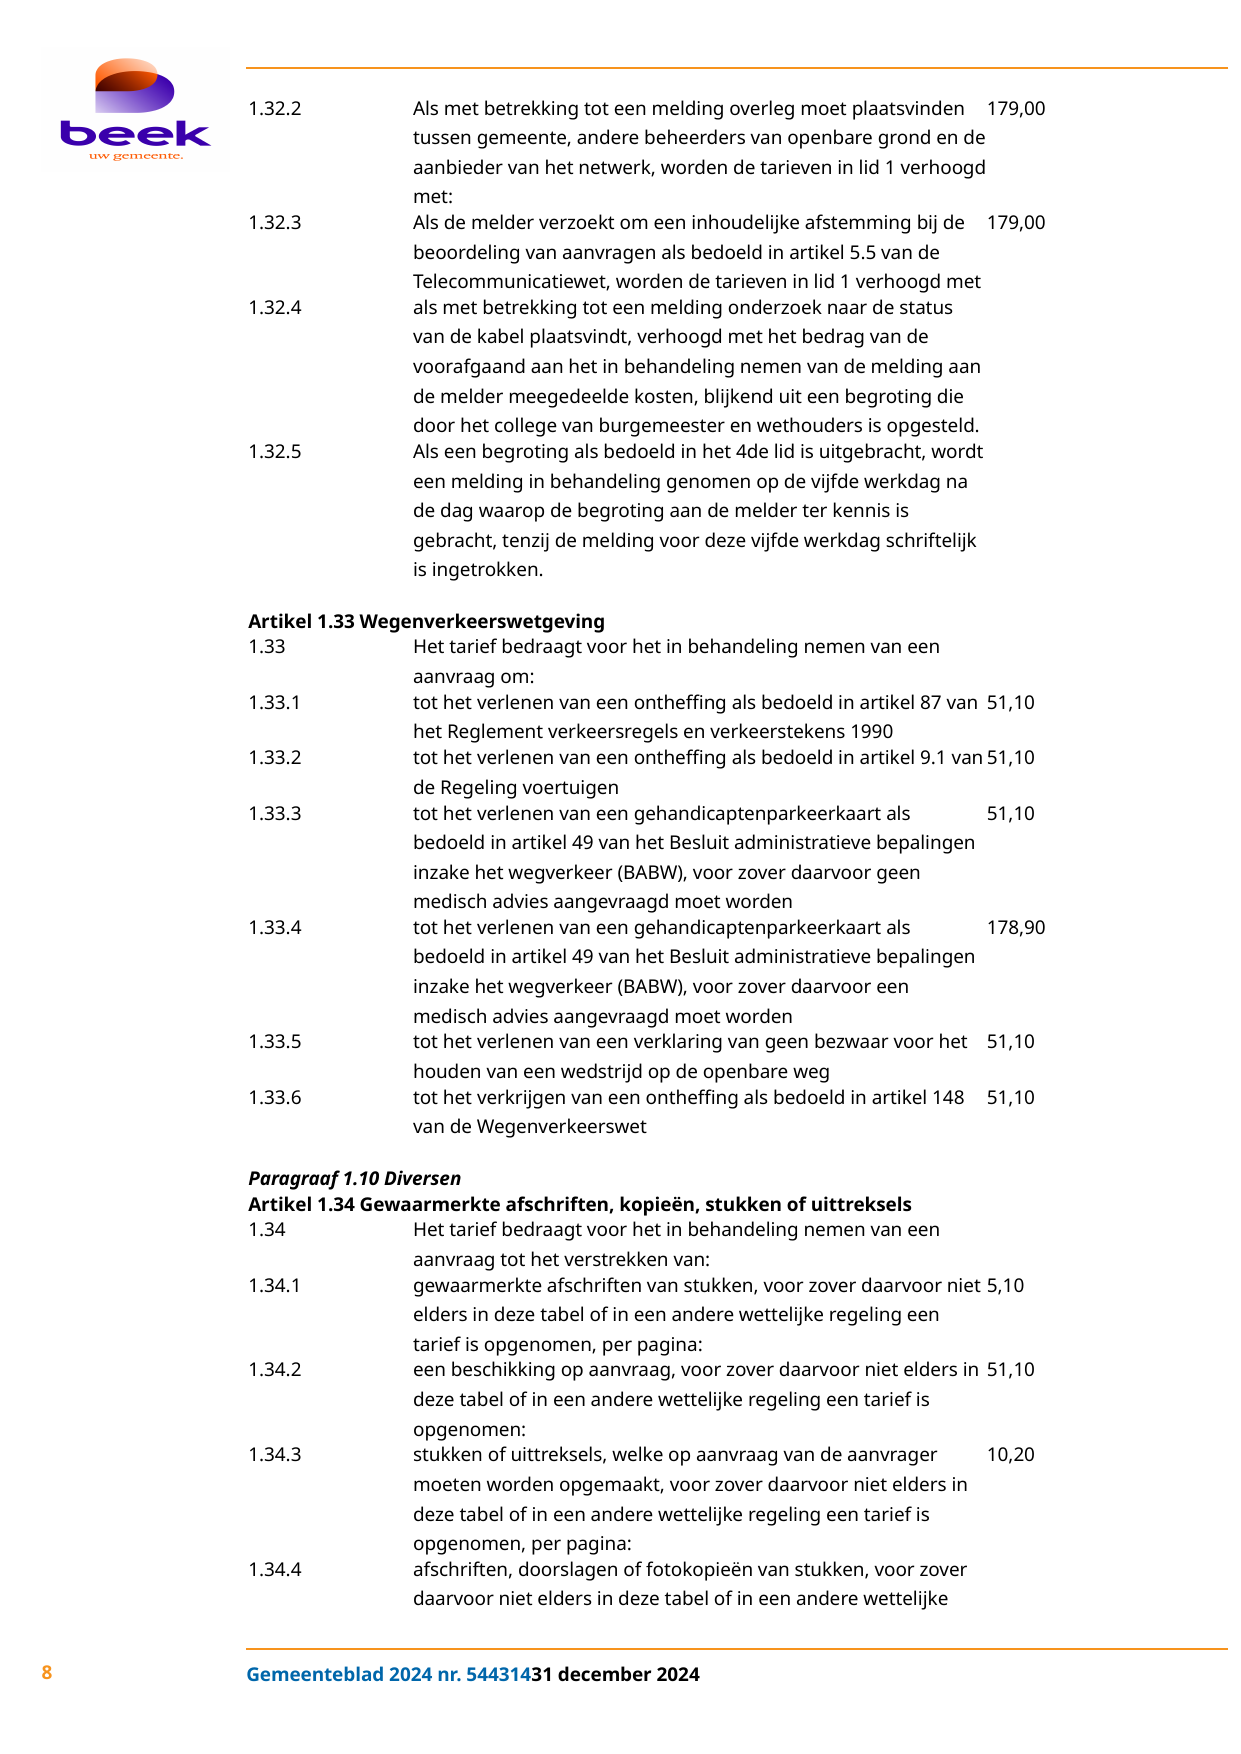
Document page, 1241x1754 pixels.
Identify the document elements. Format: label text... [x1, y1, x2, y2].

table_cell [413, 582, 987, 608]
picture [41, 47, 231, 172]
table_cell Artikel 1.33 Wegenverkeerswetgeving [248, 608, 987, 634]
table_cell 1.32.2 [248, 95, 413, 209]
table_cell stukken of uittreksels, welke op aanvraag van de aanvrager moeten worden opgemaakt, voor zover daarvoor niet elders in deze tabel of in een andere wettelijke regeling een tarief is opgenomen, per pagina: [413, 1442, 987, 1556]
table_cell tot het verlenen van een ontheffing als bedoeld in artikel 87 van het Reglement verkeersregels en verkeerstekens 1990 [413, 689, 987, 744]
table_cell [987, 1165, 1152, 1191]
table_cell een beschikking op aanvraag, voor zover daarvoor niet elders in deze tabel of in een andere wettelijke regeling een tarief is opgenomen: [413, 1357, 987, 1442]
table_cell [987, 438, 1152, 582]
table_cell Het tarief bedraagt voor het in behandeling nemen van een aanvraag tot het verstrekken van: [413, 1216, 987, 1272]
table_cell 1.33.3 [248, 800, 413, 914]
table_cell 51,10 [987, 1357, 1152, 1442]
table_cell 51,10 [987, 800, 1152, 914]
table_cell 1.34.4 [248, 1556, 413, 1611]
table_cell [987, 294, 1152, 438]
table_cell tot het verlenen van een ontheffing als bedoeld in artikel 9.1 van de Regeling voertuigen [413, 744, 987, 800]
table_cell 1.32.4 [248, 294, 413, 438]
table_cell 1.33 [248, 634, 413, 689]
table_cell Als een begroting als bedoeld in het 4de lid is uitgebracht, wordt een melding in behandeling genomen op de vijfde werkdag na de dag waarop de begroting aan de melder ter kennis is gebracht, tenzij de melding voor deze vijfde werkdag schriftelijk is ingetrokken. [413, 438, 987, 582]
table_cell [413, 1139, 987, 1165]
table_cell 51,10 [987, 1084, 1152, 1139]
table_cell 1.33.4 [248, 914, 413, 1029]
table_cell [987, 634, 1152, 689]
table_cell 1.34.2 [248, 1357, 413, 1442]
table_cell [987, 582, 1152, 608]
table_cell 1.34.1 [248, 1272, 413, 1357]
table_cell als met betrekking tot een melding onderzoek naar de status van de kabel plaatsvindt, verhoogd met het bedrag van de voorafgaand aan het in behandeling nemen van de melding aan de melder meegedeelde kosten, blijkend uit een begroting die door het college van burgemeester en wethouders is opgesteld. [413, 294, 987, 438]
table_cell 179,00 [987, 209, 1152, 294]
table_cell Paragraaf 1.10 Diversen [248, 1165, 987, 1191]
table_cell 1.32.5 [248, 438, 413, 582]
table_cell 5,10 [987, 1272, 1152, 1357]
table_cell 51,10 [987, 744, 1152, 800]
table_cell afschriften, doorslagen of fotokopieën van stukken, voor zover daarvoor niet elders in deze tabel of in een andere wettelijke [413, 1556, 987, 1611]
table_cell [987, 608, 1152, 634]
table_cell 51,10 [987, 689, 1152, 744]
table_cell tot het verlenen van een verklaring van geen bezwaar voor het houden van een wedstrijd op de openbare weg [413, 1029, 987, 1084]
table_cell 1.33.2 [248, 744, 413, 800]
table_cell [987, 1556, 1152, 1611]
table_cell 1.32.3 [248, 209, 413, 294]
table_cell 1.33.1 [248, 689, 413, 744]
table_cell 51,10 [987, 1029, 1152, 1084]
table_cell Het tarief bedraagt voor het in behandeling nemen van een aanvraag om: [413, 634, 987, 689]
table_cell 179,00 [987, 95, 1152, 209]
table_cell 178,90 [987, 914, 1152, 1029]
table_cell tot het verlenen van een gehandicaptenparkeerkaart als bedoeld in artikel 49 van het Besluit administratieve bepalingen inzake het wegverkeer (BABW), voor zover daarvoor geen medisch advies aangevraagd moet worden [413, 800, 987, 914]
table_cell tot het verkrijgen van een ontheffing als bedoeld in artikel 148 van de Wegenverkeerswet [413, 1084, 987, 1139]
table_cell Als met betrekking tot een melding overleg moet plaatsvinden tussen gemeente, andere beheerders van openbare grond en de aanbieder van het netwerk, worden de tarieven in lid 1 verhoogd met: [413, 95, 987, 209]
table_cell 10,20 [987, 1442, 1152, 1556]
table_cell Als de melder verzoekt om een inhoudelijke afstemming bij de beoordeling van aanvragen als bedoeld in artikel 5.5 van de Telecommunicatiewet, worden de tarieven in lid 1 verhoogd met [413, 209, 987, 294]
table_cell 1.33.6 [248, 1084, 413, 1139]
table_cell 1.34.3 [248, 1442, 413, 1556]
table_cell [248, 582, 413, 608]
table_cell 1.33.5 [248, 1029, 413, 1084]
table_cell [987, 1191, 1152, 1216]
table_cell [248, 1139, 413, 1165]
table_cell gewaarmerkte afschriften van stukken, voor zover daarvoor niet elders in deze tabel of in een andere wettelijke regeling een tarief is opgenomen, per pagina: [413, 1272, 987, 1357]
table_cell [987, 1216, 1152, 1272]
table_cell tot het verlenen van een gehandicaptenparkeerkaart als bedoeld in artikel 49 van het Besluit administratieve bepalingen inzake het wegverkeer (BABW), voor zover daarvoor een medisch advies aangevraagd moet worden [413, 914, 987, 1029]
table_cell 1.34 [248, 1216, 413, 1272]
table_cell Artikel 1.34 Gewaarmerkte afschriften, kopieën, stukken of uittreksels [248, 1191, 987, 1216]
table_cell [987, 1139, 1152, 1165]
